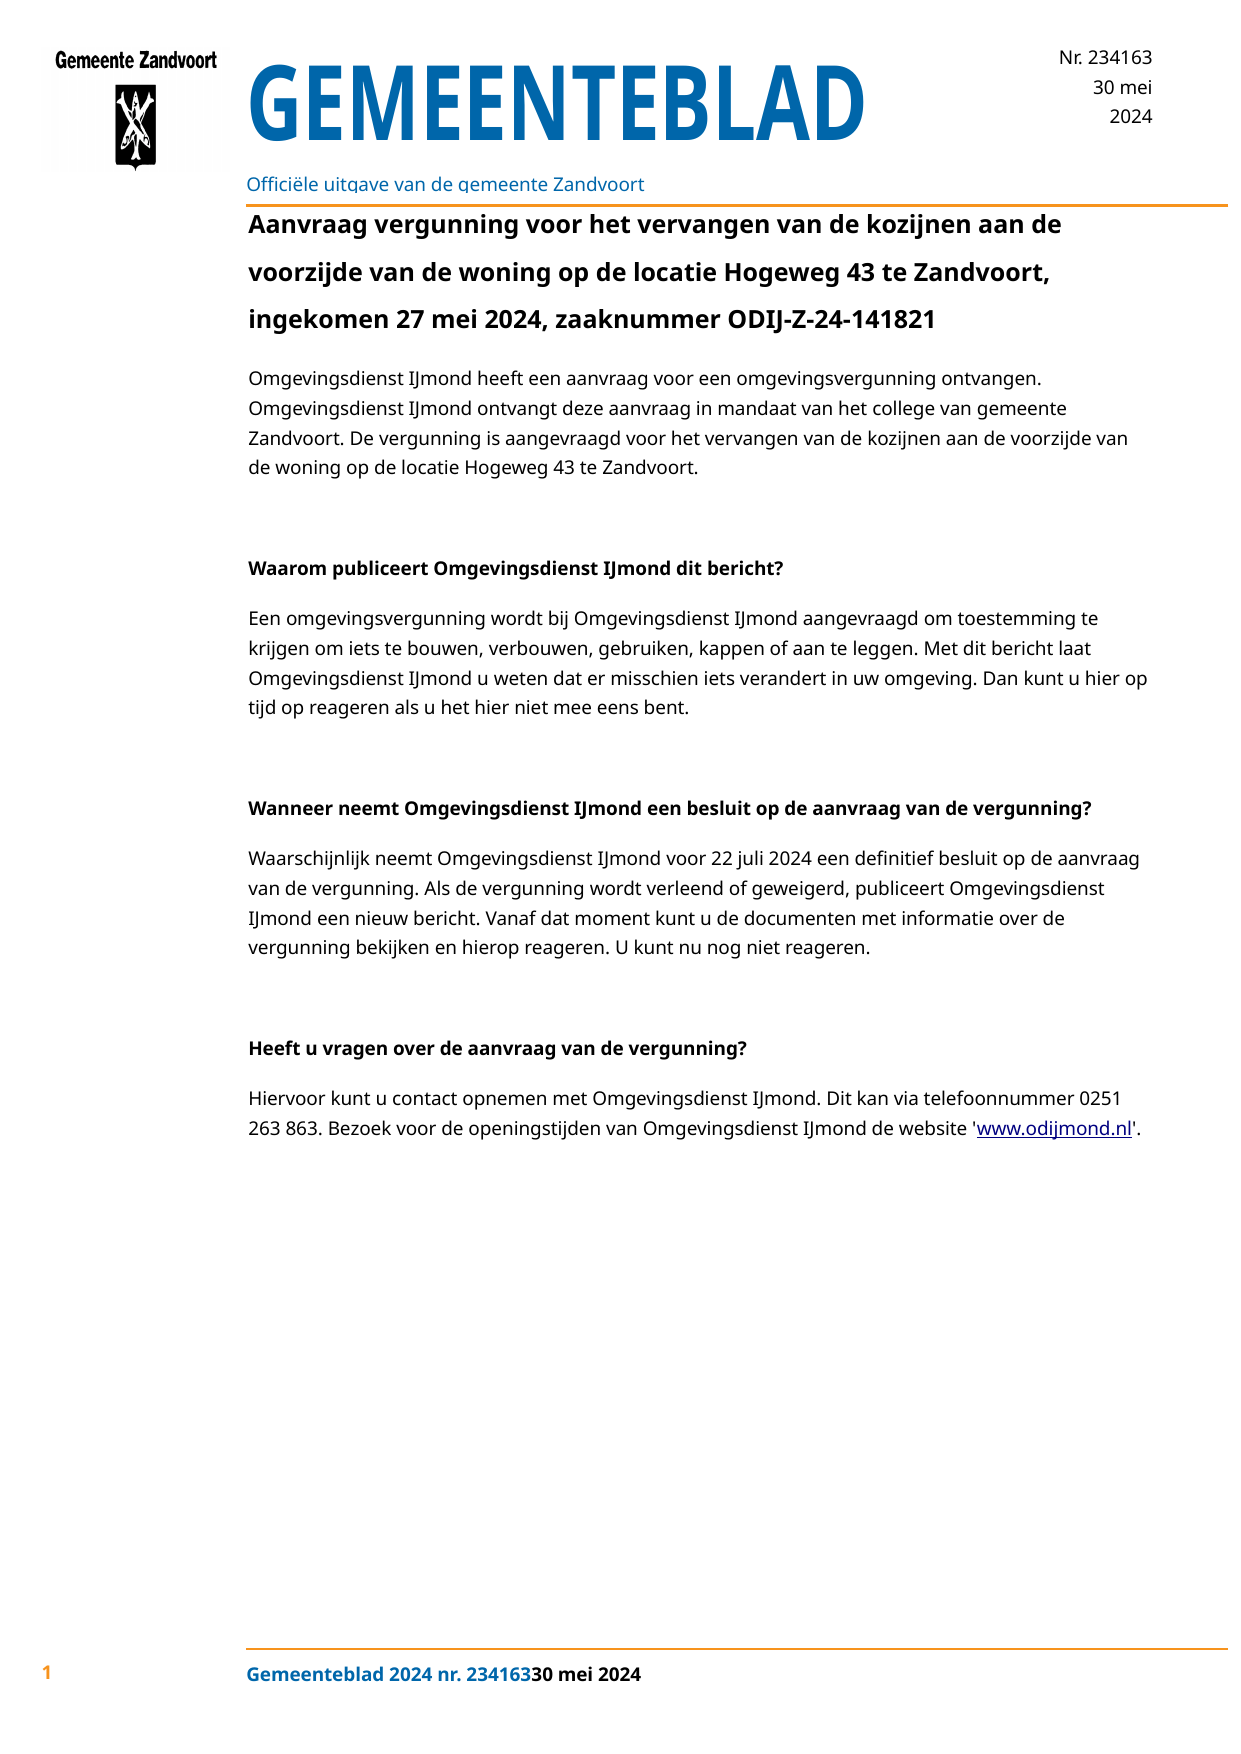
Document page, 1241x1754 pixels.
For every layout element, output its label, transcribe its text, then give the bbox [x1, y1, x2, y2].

text Wanneer neemt Omgevingsdienst IJmond een besluit op de aanvraag van de vergunning? [248, 795, 1152, 821]
text Waarom publiceert Omgevingsdienst IJmond dit bericht? [248, 555, 1152, 581]
text Aanvraag vergunning voor het vervangen van de kozijnen aan de voorzijde van de woning op de locatie Hogeweg 43 te Zandvoort, ingekomen 27 mei 2024, zaaknummer ODIJ-Z-24-141821 [248, 207, 1152, 336]
text Heeft u vragen over de aanvraag van de vergunning? [248, 1035, 1152, 1061]
text Omgevingsdienst IJmond heeft een aanvraag voor een omgevingsvergunning ontvangen. Omgevingsdienst IJmond ontvangt deze aanvraag in mandaat van het college van gemeente Zandvoort. De vergunning is aangevraagd voor het vervangen van de kozijnen aan de voorzijde van de woning op de locatie Hogeweg 43 te Zandvoort. [248, 366, 1152, 480]
text Een omgevingsvergunning wordt bij Omgevingsdienst IJmond aangevraagd om toestemming te krijgen om iets te bouwen, verbouwen, gebruiken, kappen of aan te leggen. Met dit bericht laat Omgevingsdienst IJmond u weten dat er misschien iets verandert in uw omgeving. Dan kunt u hier op tijd op reageren als u het hier niet mee eens bent. [248, 606, 1152, 720]
text Waarschijnlijk neemt Omgevingsdienst IJmond voor 22 juli 2024 een definitief besluit op de aanvraag van de vergunning. Als de vergunning wordt verleend of geweigerd, publiceert Omgevingsdienst IJmond een nieuw bericht. Vanaf dat moment kunt u de documenten met informatie over de vergunning bekijken en hierop reageren. U kunt nu nog niet reageren. [248, 846, 1152, 960]
picture [41, 47, 231, 172]
text Hiervoor kunt u contact opnemen met Omgevingsdienst IJmond. Dit kan via telefoonnummer 0251 263 863. Bezoek voor de openingstijden van Omgevingsdienst IJmond de website 'www.odijmond.nl'. [248, 1086, 1152, 1141]
